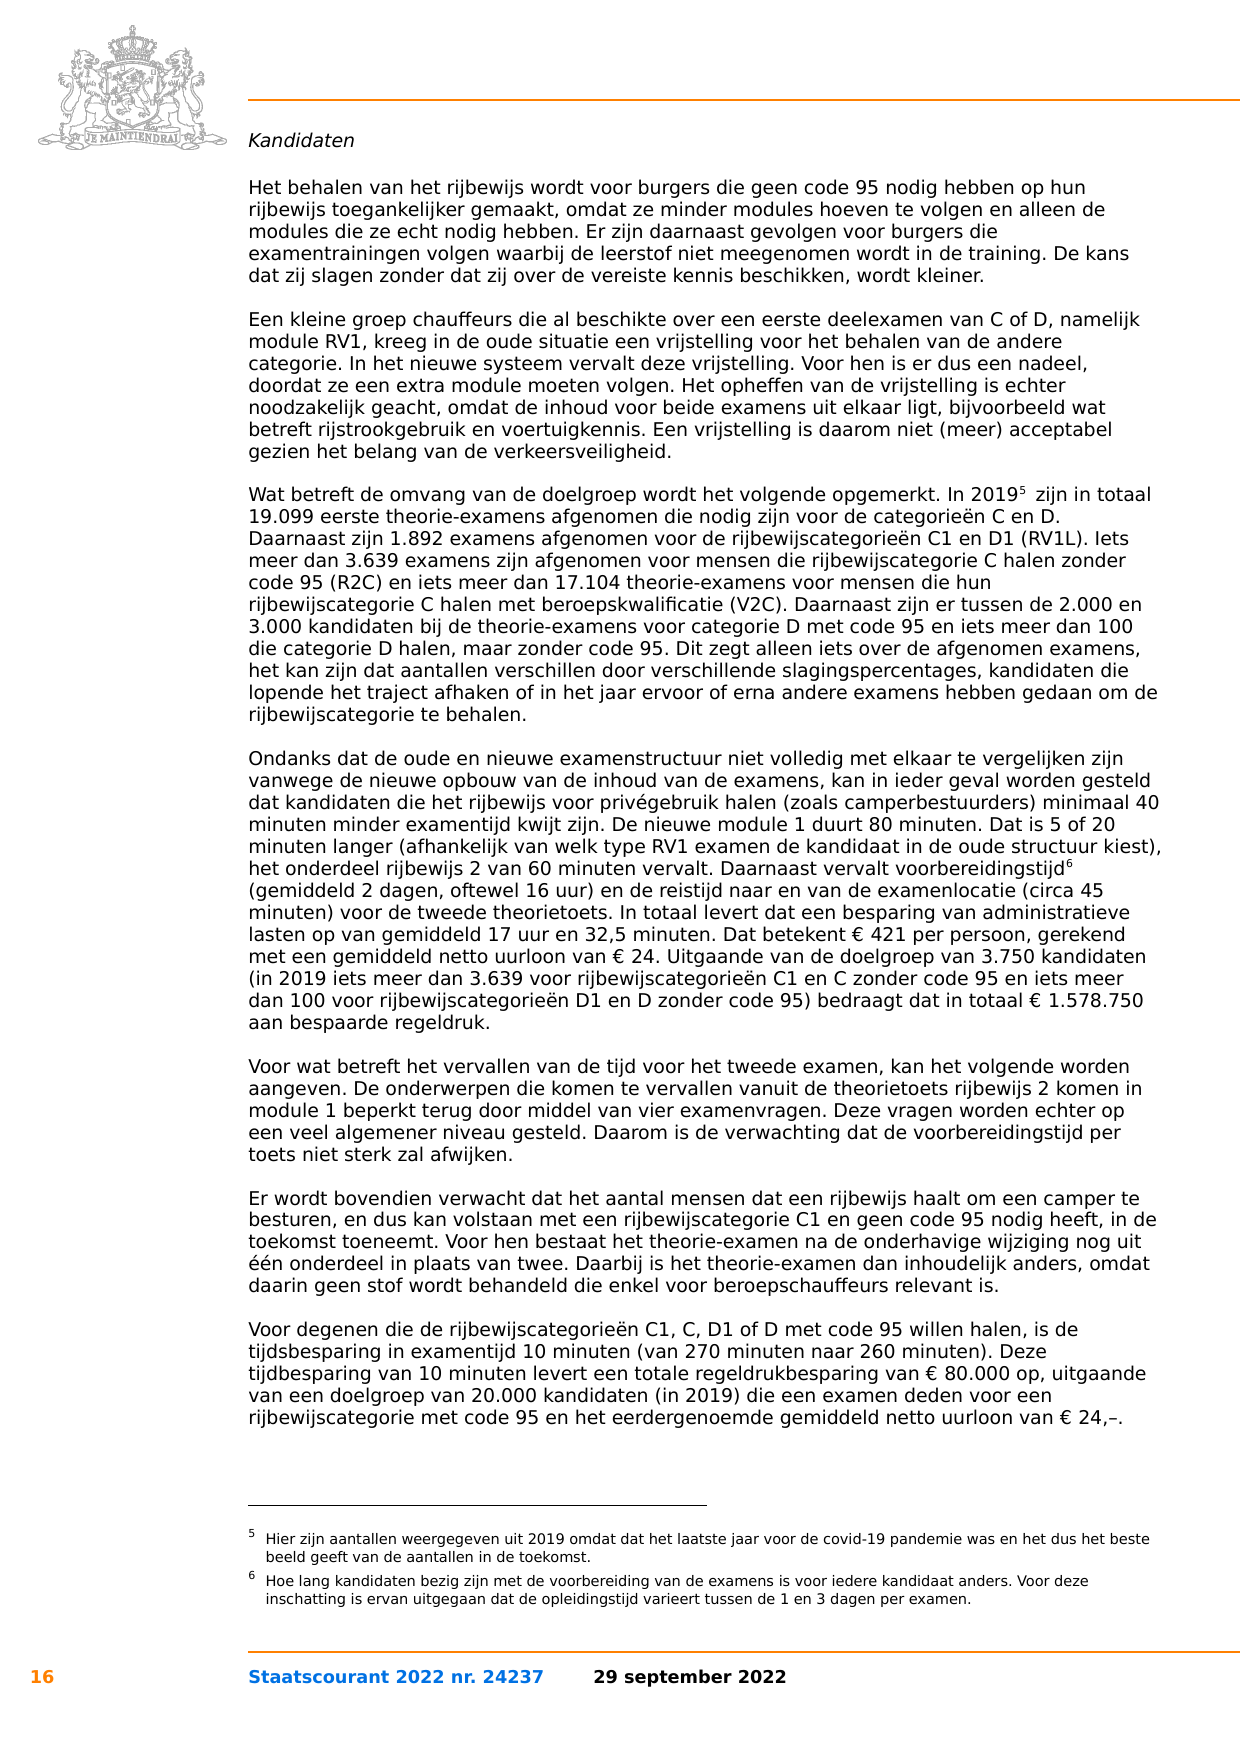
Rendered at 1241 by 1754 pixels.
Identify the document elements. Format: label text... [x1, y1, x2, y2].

text Voor degenen die de rijbewijscategorieën C1, C, D1 of D met code 95 willen halen, is de tijdsbesparing in examentijd 10 minuten (van 270 minuten naar 260 minuten). Deze tijdbesparing van 10 minuten levert een totale regeldrukbesparing van € 80.000 op, uitgaande van een doelgroep van 20.000 kandidaten (in 2019) die een examen deden voor een rijbewijscategorie met code 95 en het eerdergenoemde gemiddeld netto uurloon van € 24,–. [248, 1319, 1163, 1429]
text Een kleine groep chauffeurs die al beschikte over een eerste deelexamen van C of D, namelijk module RV1, kreeg in de oude situatie een vrijstelling voor het behalen van de andere categorie. In het nieuwe systeem vervalt deze vrijstelling. Voor hen is er dus een nadeel, doordat ze een extra module moeten volgen. Het opheffen van de vrijstelling is echter noodzakelijk geacht, omdat de inhoud voor beide examens uit elkaar ligt, bijvoorbeeld wat betreft rijstrookgebruik en voertuigkennis. Een vrijstelling is daarom niet (meer) acceptabel gezien het belang van de verkeersveiligheid. [248, 309, 1163, 462]
text Voor wat betreft het vervallen van de tijd voor het tweede examen, kan het volgende worden aangeven. De onderwerpen die komen te vervallen vanuit de theorietoets rijbewijs 2 komen in module 1 beperkt terug door middel van vier examenvragen. Deze vragen worden echter op een veel algemener niveau gesteld. Daarom is de verwachting dat de voorbereidingstijd per toets niet sterk zal afwijken. [248, 1056, 1163, 1166]
text Er wordt bovendien verwacht dat het aantal mensen dat een rijbewijs haalt om een camper te besturen, en dus kan volstaan met een rijbewijscategorie C1 en geen code 95 nodig heeft, in de toekomst toeneemt. Voor hen bestaat het theorie-examen na de onderhavige wijziging nog uit één onderdeel in plaats van twee. Daarbij is het theorie-examen dan inhoudelijk anders, omdat daarin geen stof wordt behandeld die enkel voor beroepschauffeurs relevant is. [248, 1187, 1163, 1297]
text Hoe lang kandidaten bezig zijn met de voorbereiding van de examens is voor iedere kandidaat anders. Voor deze inschatting is ervan uitgegaan dat de opleidingstijd varieert tussen de 1 en 3 dagen per examen. [248, 1569, 1163, 1608]
subtitle Kandidaten [248, 130, 1163, 152]
text Het behalen van het rijbewijs wordt voor burgers die geen code 95 nodig hebben op hun rijbewijs toegankelijker gemaakt, omdat ze minder modules hoeven te volgen en alleen de modules die ze echt nodig hebben. Er zijn daarnaast gevolgen voor burgers die examentrainingen volgen waarbij de leerstof niet meegenomen wordt in de training. De kans dat zij slagen zonder dat zij over de vereiste kennis beschikken, wordt kleiner. [248, 177, 1163, 287]
picture [38, 25, 227, 150]
text Ondanks dat de oude en nieuwe examenstructuur niet volledig met elkaar te vergelijken zijn vanwege de nieuwe opbouw van de inhoud van de examens, kan in ieder geval worden gesteld dat kandidaten die het rijbewijs voor privégebruik halen (zoals camperbestuurders) minimaal 40 minuten minder examentijd kwijt zijn. De nieuwe module 1 duurt 80 minuten. Dat is 5 of 20 minuten langer (afhankelijk van welk type RV1 examen de kandidaat in de oude structuur kiest), het onderdeel rijbewijs 2 van 60 minuten vervalt. Daarnaast vervalt voorbereidingstijd (gemiddeld 2 dagen, oftewel 16 uur) en de reistijd naar en van de examenlocatie (circa 45 minuten) voor de tweede theorietoets. In totaal levert dat een besparing van administratieve lasten op van gemiddeld 17 uur en 32,5 minuten. Dat betekent € 421 per persoon, gerekend met een gemiddeld netto uurloon van € 24. Uitgaande van de doelgroep van 3.750 kandidaten (in 2019 iets meer dan 3.639 voor rijbewijscategorieën C1 en C zonder code 95 en iets meer dan 100 voor rijbewijscategorieën D1 en D zonder code 95) bedraagt dat in totaal € 1.578.750 aan bespaarde regeldruk. [248, 748, 1163, 1034]
text Hier zijn aantallen weergegeven uit 2019 omdat dat het laatste jaar voor de covid-19 pandemie was en het dus het beste beeld geeft van de aantallen in de toekomst. [248, 1527, 1163, 1566]
text Wat betreft de omvang van de doelgroep wordt het volgende opgemerkt. In 2019 zijn in totaal 19.099 eerste theorie-examens afgenomen die nodig zijn voor de categorieën C en D. Daarnaast zijn 1.892 examens afgenomen voor de rijbewijscategorieën C1 en D1 (RV1L). Iets meer dan 3.639 examens zijn afgenomen voor mensen die rijbewijscategorie C halen zonder code 95 (R2C) en iets meer dan 17.104 theorie-examens voor mensen die hun rijbewijscategorie C halen met beroepskwalificatie (V2C). Daarnaast zijn er tussen de 2.000 en 3.000 kandidaten bij de theorie-examens voor categorie D met code 95 en iets meer dan 100 die categorie D halen, maar zonder code 95. Dit zegt alleen iets over de afgenomen examens, het kan zijn dat aantallen verschillen door verschillende slagingspercentages, kandidaten die lopende het traject afhaken of in het jaar ervoor of erna andere examens hebben gedaan om de rijbewijscategorie te behalen. [248, 484, 1163, 726]
